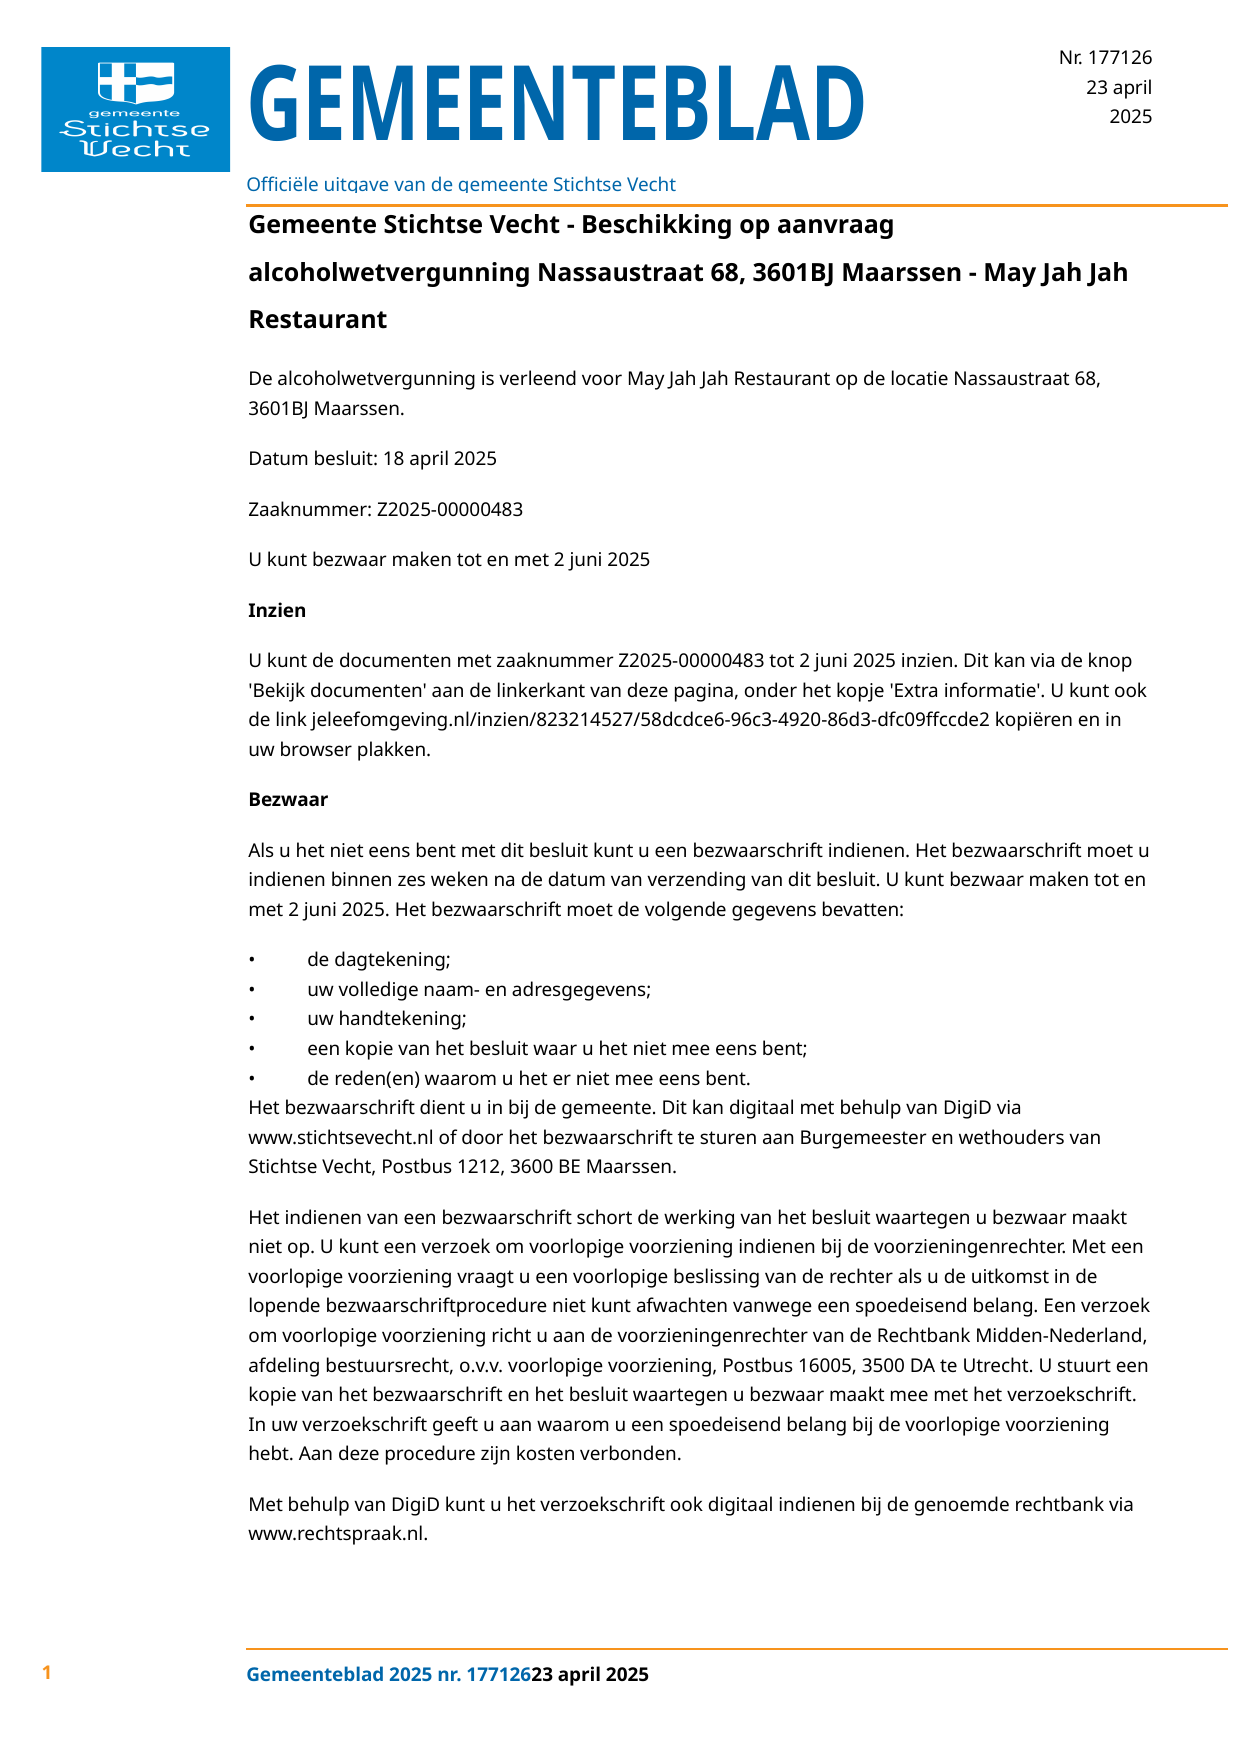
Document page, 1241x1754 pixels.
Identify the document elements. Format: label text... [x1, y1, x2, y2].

text Datum besluit: 18 april 2025 [248, 446, 1152, 471]
text U kunt de documenten met zaaknummer Z2025-00000483 tot 2 juni 2025 inzien. Dit kan via de knop 'Bekijk documenten' aan de linkerkant van deze pagina, onder het kopje 'Extra informatie'. U kunt ook de link jeleefomgeving.nl/inzien/823214527/58dcdce6-96c3-4920-86d3-dfc09ffccde2 kopiëren en in uw browser plakken. [248, 647, 1152, 762]
text Als u het niet eens bent met dit besluit kunt u een bezwaarschrift indienen. Het bezwaarschrift moet u indienen binnen zes weken na de datum van verzending van dit besluit. U kunt bezwaar maken tot en met 2 juni 2025. Het bezwaarschrift moet de volgende gegevens bevatten: [248, 837, 1152, 922]
text Bezwaar [248, 786, 1152, 812]
picture [99, 63, 135, 101]
list uw handtekening; [248, 1006, 1152, 1031]
text Inzien [248, 597, 1152, 622]
picture [137, 63, 174, 103]
list de reden(en) waarom u het er niet mee eens bent. [248, 1065, 1152, 1090]
text De alcoholwetvergunning is verleend voor May Jah Jah Restaurant op de locatie Nassaustraat 68, 3601BJ Maarssen. [248, 366, 1152, 421]
list een kopie van het besluit waar u het niet mee eens bent; [248, 1035, 1152, 1061]
text U kunt bezwaar maken tot en met 2 juni 2025 [248, 546, 1152, 572]
text Gemeente Stichtse Vecht - Beschikking op aanvraag alcoholwetvergunning Nassaustraat 68, 3601BJ Maarssen - May Jah Jah Restaurant [248, 207, 1152, 336]
list de dagtekening; [248, 946, 1152, 972]
text Zaaknummer: Z2025-00000483 [248, 496, 1152, 522]
text Het bezwaarschrift dient u in bij de gemeente. Dit kan digitaal met behulp van DigiD via www.stichtsevecht.nl of door het bezwaarschrift te sturen aan Burgemeester en wethouders van Stichtse Vecht, Postbus 1212, 3600 BE Maarssen. [248, 1094, 1152, 1179]
text Het indienen van een bezwaarschrift schort de werking van het besluit waartegen u bezwaar maakt niet op. U kunt een verzoek om voorlopige voorziening indienen bij de voorzieningenrechter. Met een voorlopige voorziening vraagt u een voorlopige beslissing van de rechter als u de uitkomst in de lopende bezwaarschriftprocedure niet kunt afwachten vanwege een spoedeisend belang. Een verzoek om voorlopige voorziening richt u aan de voorzieningenrechter van de Rechtbank Midden-Nederland, afdeling bestuursrecht, o.v.v. voorlopige voorziening, Postbus 16005, 3500 DA te Utrecht. U stuurt een kopie van het bezwaarschrift en het besluit waartegen u bezwaar maakt mee met het verzoekschrift. In uw verzoekschrift geeft u aan waarom u een spoedeisend belang bij de voorlopige voorziening hebt. Aan deze procedure zijn kosten verbonden. [248, 1204, 1152, 1466]
list uw volledige naam- en adresgegevens; [248, 976, 1152, 1002]
text Met behulp van DigiD kunt u het verzoekschrift ook digitaal indienen bij de genoemde rechtbank via www.rechtspraak.nl. [248, 1491, 1152, 1546]
